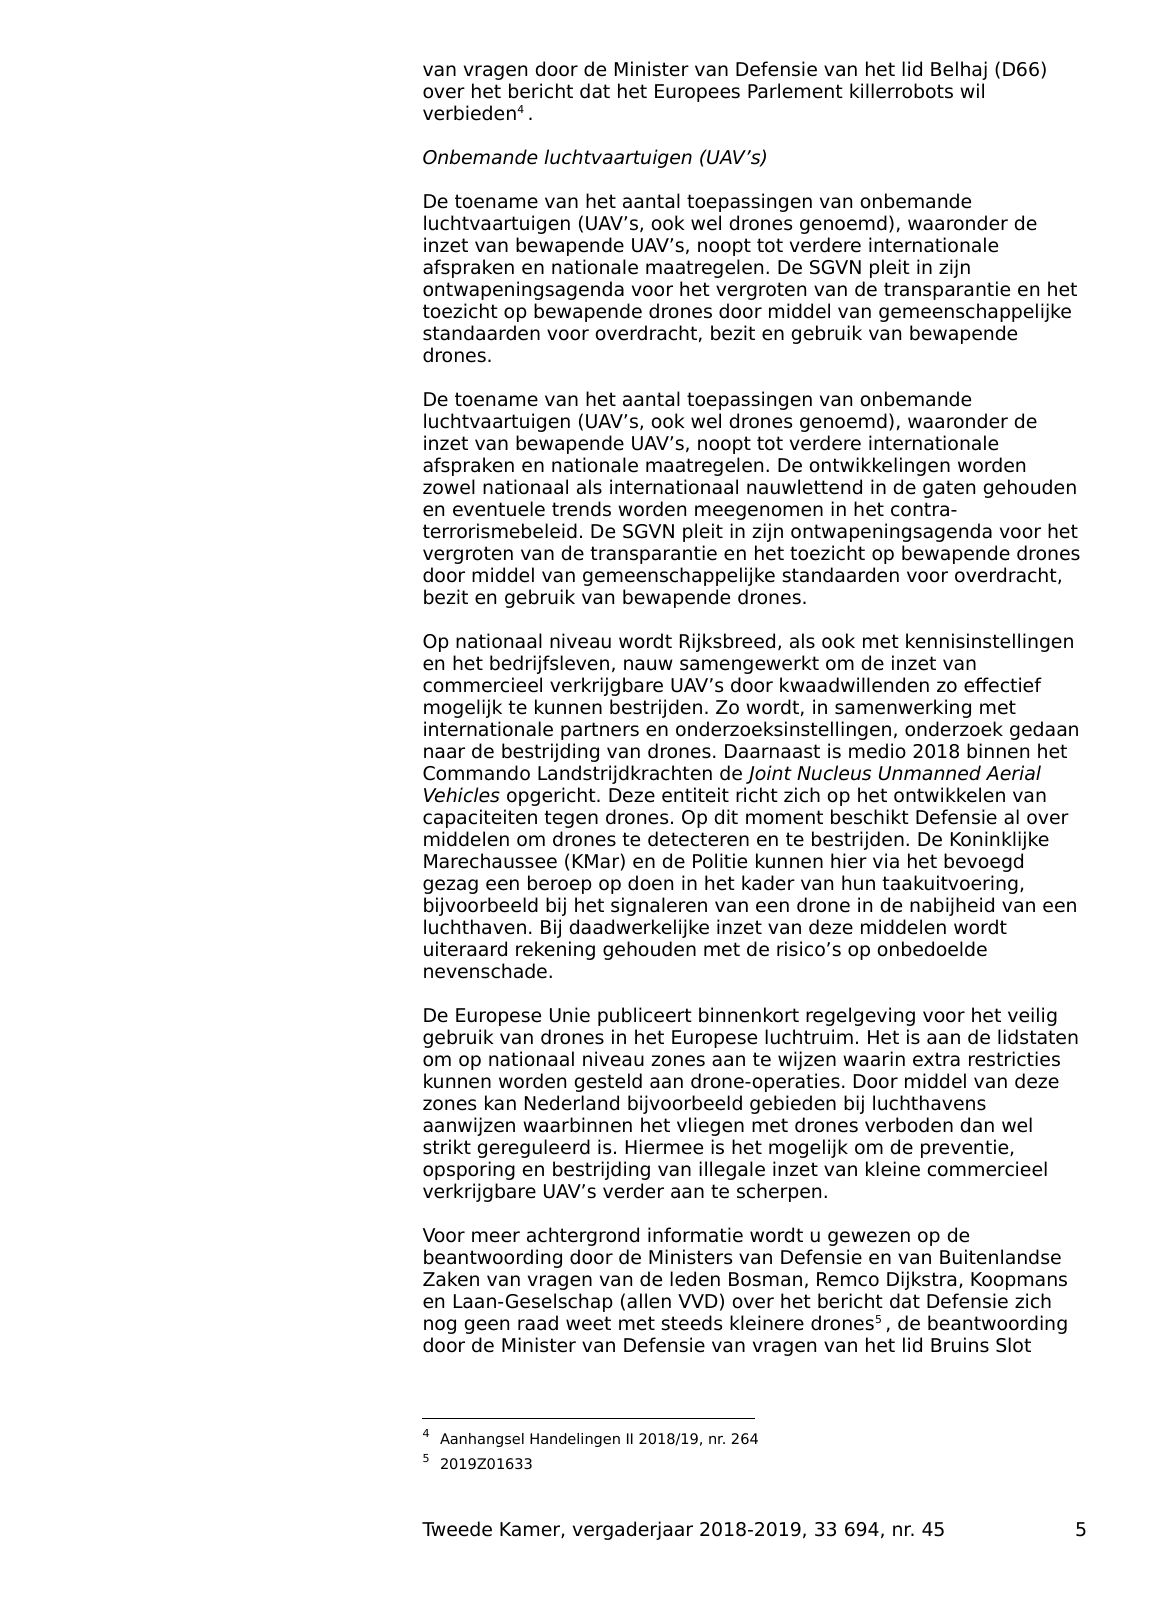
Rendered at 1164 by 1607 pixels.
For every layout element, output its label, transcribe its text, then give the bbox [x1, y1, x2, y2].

text van vragen door de Minister van Defensie van het lid Belhaj (D66) over het bericht dat het Europees Parlement killerrobots wil verbieden. [422, 59, 1087, 125]
text 2019Z01633 [422, 1452, 1087, 1474]
text Op nationaal niveau wordt Rijksbreed, als ook met kennisinstellingen en het bedrijfsleven, nauw samengewerkt om de inzet van commercieel verkrijgbare UAV’s door kwaadwillenden zo effectief mogelijk te kunnen bestrijden. Zo wordt, in samenwerking met internationale partners en onderzoeksinstellingen, onderzoek gedaan naar de bestrijding van drones. Daarnaast is medio 2018 binnen het Commando Landstrijdkrachten de Joint Nucleus Unmanned Aerial Vehicles opgericht. Deze entiteit richt zich op het ontwikkelen van capaciteiten tegen drones. Op dit moment beschikt Defensie al over middelen om drones te detecteren en te bestrijden. De Koninklijke Marechaussee (KMar) en de Politie kunnen hier via het bevoegd gezag een beroep op doen in het kader van hun taakuitvoering, bijvoorbeeld bij het signaleren van een drone in de nabijheid van een luchthaven. Bij daadwerkelijke inzet van deze middelen wordt uiteraard rekening gehouden met de risico’s op onbedoelde nevenschade. [422, 631, 1087, 983]
subtitle Onbemande luchtvaartuigen (UAV’s) [422, 147, 1087, 169]
text De toename van het aantal toepassingen van onbemande luchtvaartuigen (UAV’s, ook wel drones genoemd), waaronder de inzet van bewapende UAV’s, noopt tot verdere internationale afspraken en nationale maatregelen. De ontwikkelingen worden zowel nationaal als internationaal nauwlettend in de gaten gehouden en eventuele trends worden meegenomen in het contra-terrorismebeleid. De SGVN pleit in zijn ontwapeningsagenda voor het vergroten van de transparantie en het toezicht op bewapende drones door middel van gemeenschappelijke standaarden voor overdracht, bezit en gebruik van bewapende drones. [422, 389, 1087, 609]
text De Europese Unie publiceert binnenkort regelgeving voor het veilig gebruik van drones in het Europese luchtruim. Het is aan de lidstaten om op nationaal niveau zones aan te wijzen waarin extra restricties kunnen worden gesteld aan drone-operaties. Door middel van deze zones kan Nederland bijvoorbeeld gebieden bij luchthavens aanwijzen waarbinnen het vliegen met drones verboden dan wel strikt gereguleerd is. Hiermee is het mogelijk om de preventie, opsporing en bestrijding van illegale inzet van kleine commercieel verkrijgbare UAV’s verder aan te scherpen. [422, 1005, 1087, 1203]
text Aanhangsel Handelingen II 2018/19, nr. 264 [422, 1427, 1087, 1449]
text Voor meer achtergrond informatie wordt u gewezen op de beantwoording door de Ministers van Defensie en van Buitenlandse Zaken van vragen van de leden Bosman, Remco Dijkstra, Koopmans en Laan-Geselschap (allen VVD) over het bericht dat Defensie zich nog geen raad weet met steeds kleinere drones, de beantwoording door de Minister van Defensie van vragen van het lid Bruins Slot [422, 1225, 1087, 1357]
text De toename van het aantal toepassingen van onbemande luchtvaartuigen (UAV’s, ook wel drones genoemd), waaronder de inzet van bewapende UAV’s, noopt tot verdere internationale afspraken en nationale maatregelen. De SGVN pleit in zijn ontwapeningsagenda voor het vergroten van de transparantie en het toezicht op bewapende drones door middel van gemeenschappelijke standaarden voor overdracht, bezit en gebruik van bewapende drones. [422, 191, 1087, 367]
